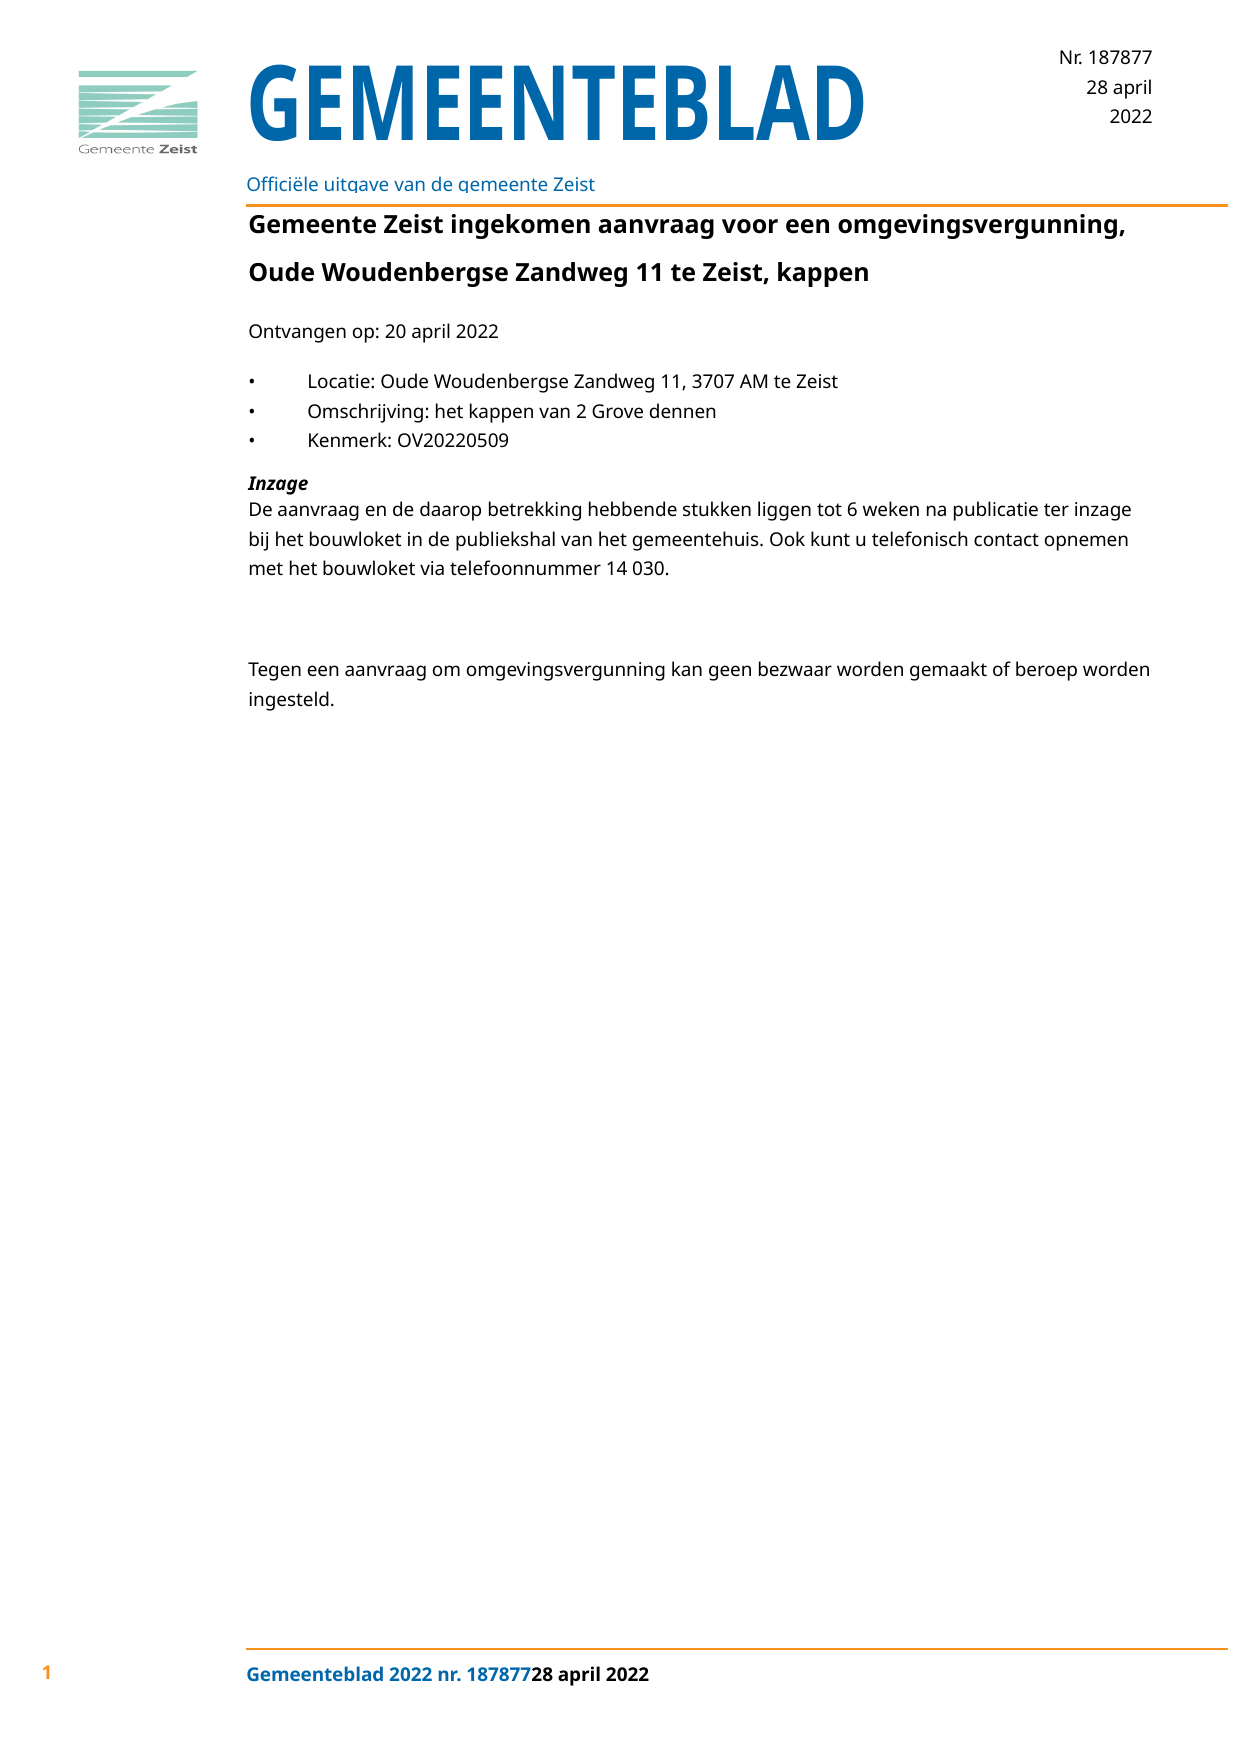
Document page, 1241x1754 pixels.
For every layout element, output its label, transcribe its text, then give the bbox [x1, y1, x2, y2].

list Locatie: Oude Woudenbergse Zandweg 11, 3707 AM te Zeist [248, 368, 1152, 394]
text Inzage [248, 471, 1152, 496]
picture [41, 47, 231, 172]
list Omschrijving: het kappen van 2 Grove dennen [248, 398, 1152, 424]
text Ontvangen op: 20 april 2022 [248, 318, 1152, 344]
text Gemeente Zeist ingekomen aanvraag voor een omgevingsvergunning, Oude Woudenbergse Zandweg 11 te Zeist, kappen [248, 207, 1152, 288]
list Kenmerk: OV20220509 [248, 427, 1152, 453]
text Tegen een aanvraag om omgevingsvergunning kan geen bezwaar worden gemaakt of beroep worden ingesteld. [248, 656, 1152, 712]
text De aanvraag en de daarop betrekking hebbende stukken liggen tot 6 weken na publicatie ter inzage bij het bouwloket in de publiekshal van het gemeentehuis. Ook kunt u telefonisch contact opnemen met het bouwloket via telefoonnummer 14 030. [248, 496, 1152, 581]
